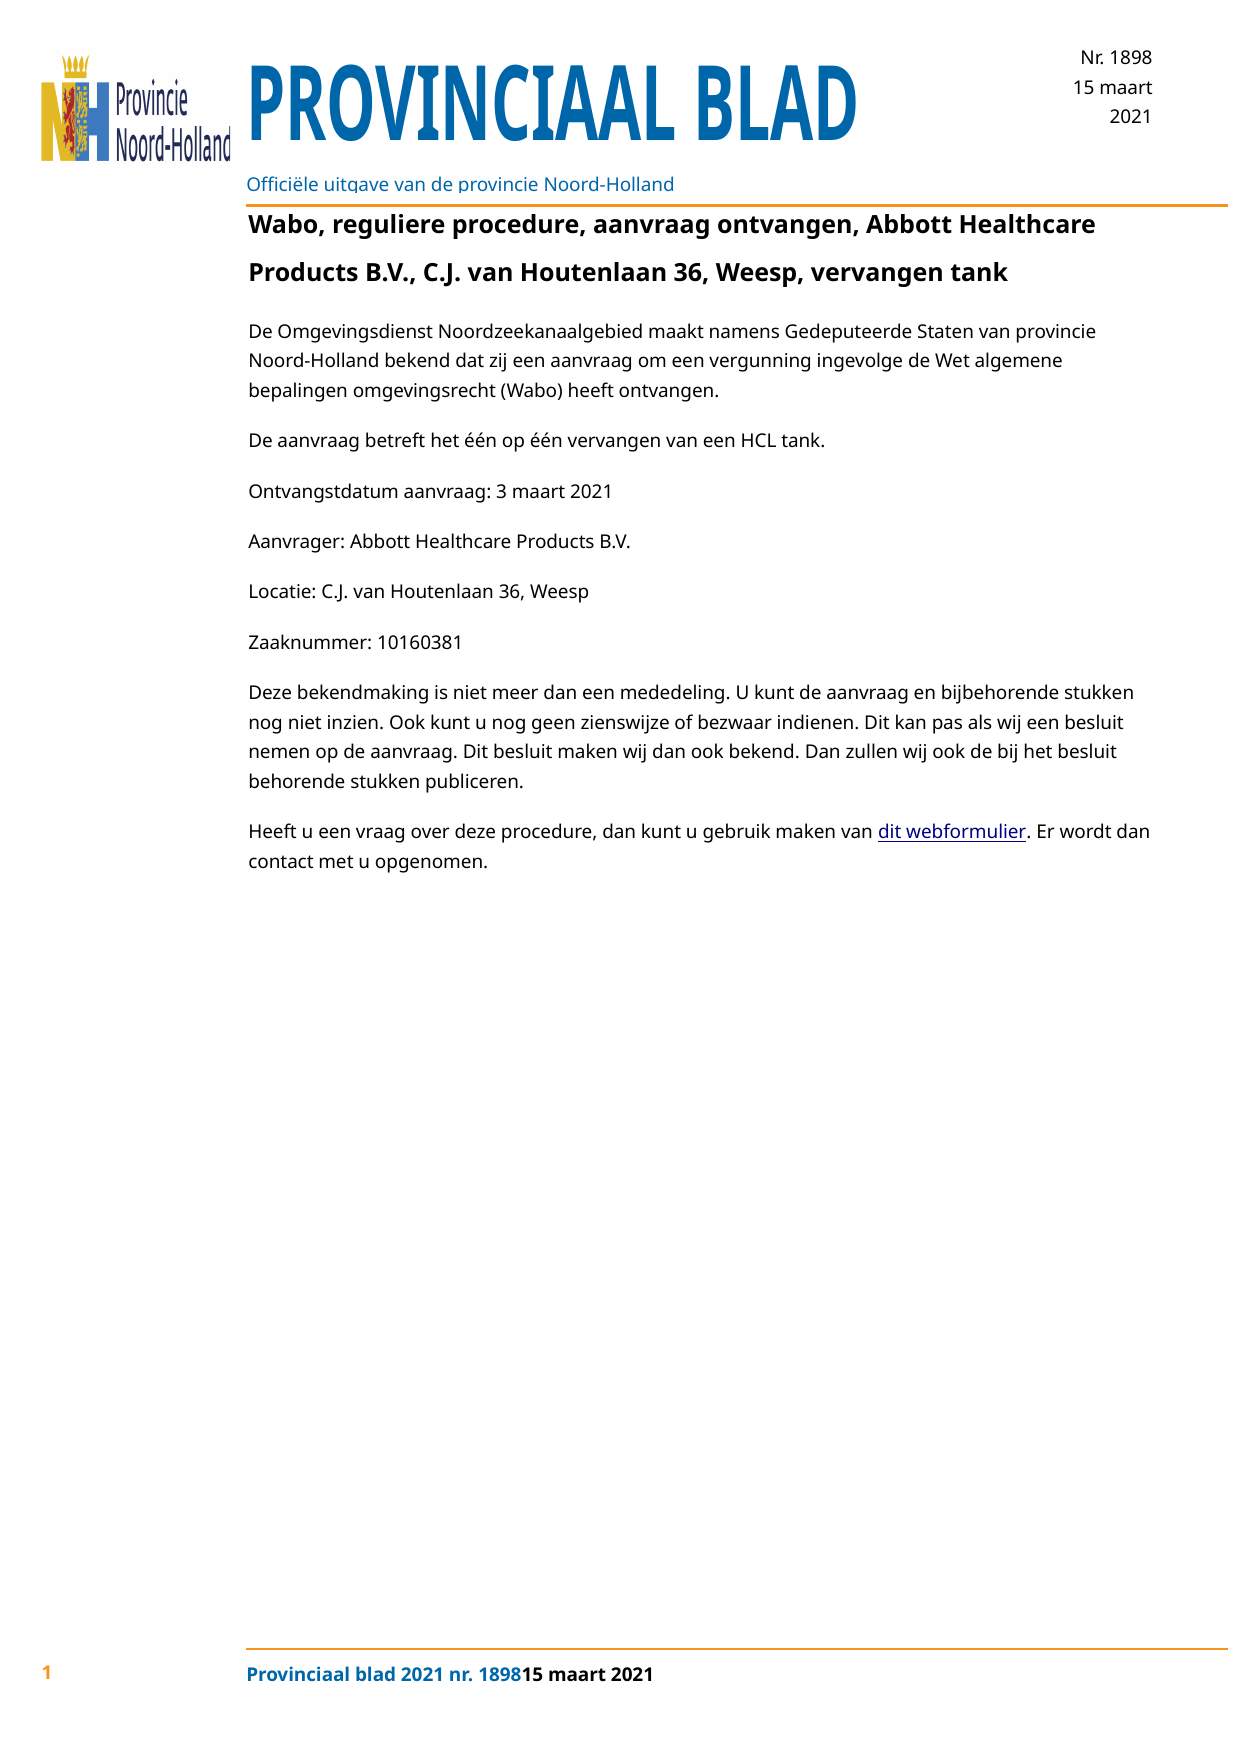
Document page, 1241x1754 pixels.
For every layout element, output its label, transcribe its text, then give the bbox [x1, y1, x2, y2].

picture [41, 47, 231, 172]
text Zaaknummer: 10160381 [248, 629, 1152, 655]
text De Omgevingsdienst Noordzeekanaalgebied maakt namens Gedeputeerde Staten van provincie Noord-Holland bekend dat zij een aanvraag om een vergunning ingevolge de Wet algemene bepalingen omgevingsrecht (Wabo) heeft ontvangen. [248, 318, 1152, 403]
text Ontvangstdatum aanvraag: 3 maart 2021 [248, 478, 1152, 504]
text Wabo, reguliere procedure, aanvraag ontvangen, Abbott Healthcare Products B.V., C.J. van Houtenlaan 36, Weesp, vervangen tank [248, 207, 1152, 288]
text Aanvrager: Abbott Healthcare Products B.V. [248, 528, 1152, 554]
text Deze bekendmaking is niet meer dan een mededeling. U kunt de aanvraag en bijbehorende stukken nog niet inzien. Ook kunt u nog geen zienswijze of bezwaar indienen. Dit kan pas als wij een besluit nemen op de aanvraag. Dit besluit maken wij dan ook bekend. Dan zullen wij ook de bij het besluit behorende stukken publiceren. [248, 679, 1152, 794]
text Locatie: C.J. van Houtenlaan 36, Weesp [248, 579, 1152, 604]
text Heeft u een vraag over deze procedure, dan kunt u gebruik maken van dit webformulier. Er wordt dan contact met u opgenomen. [248, 819, 1152, 874]
text De aanvraag betreft het één op één vervangen van een HCL tank. [248, 427, 1152, 453]
